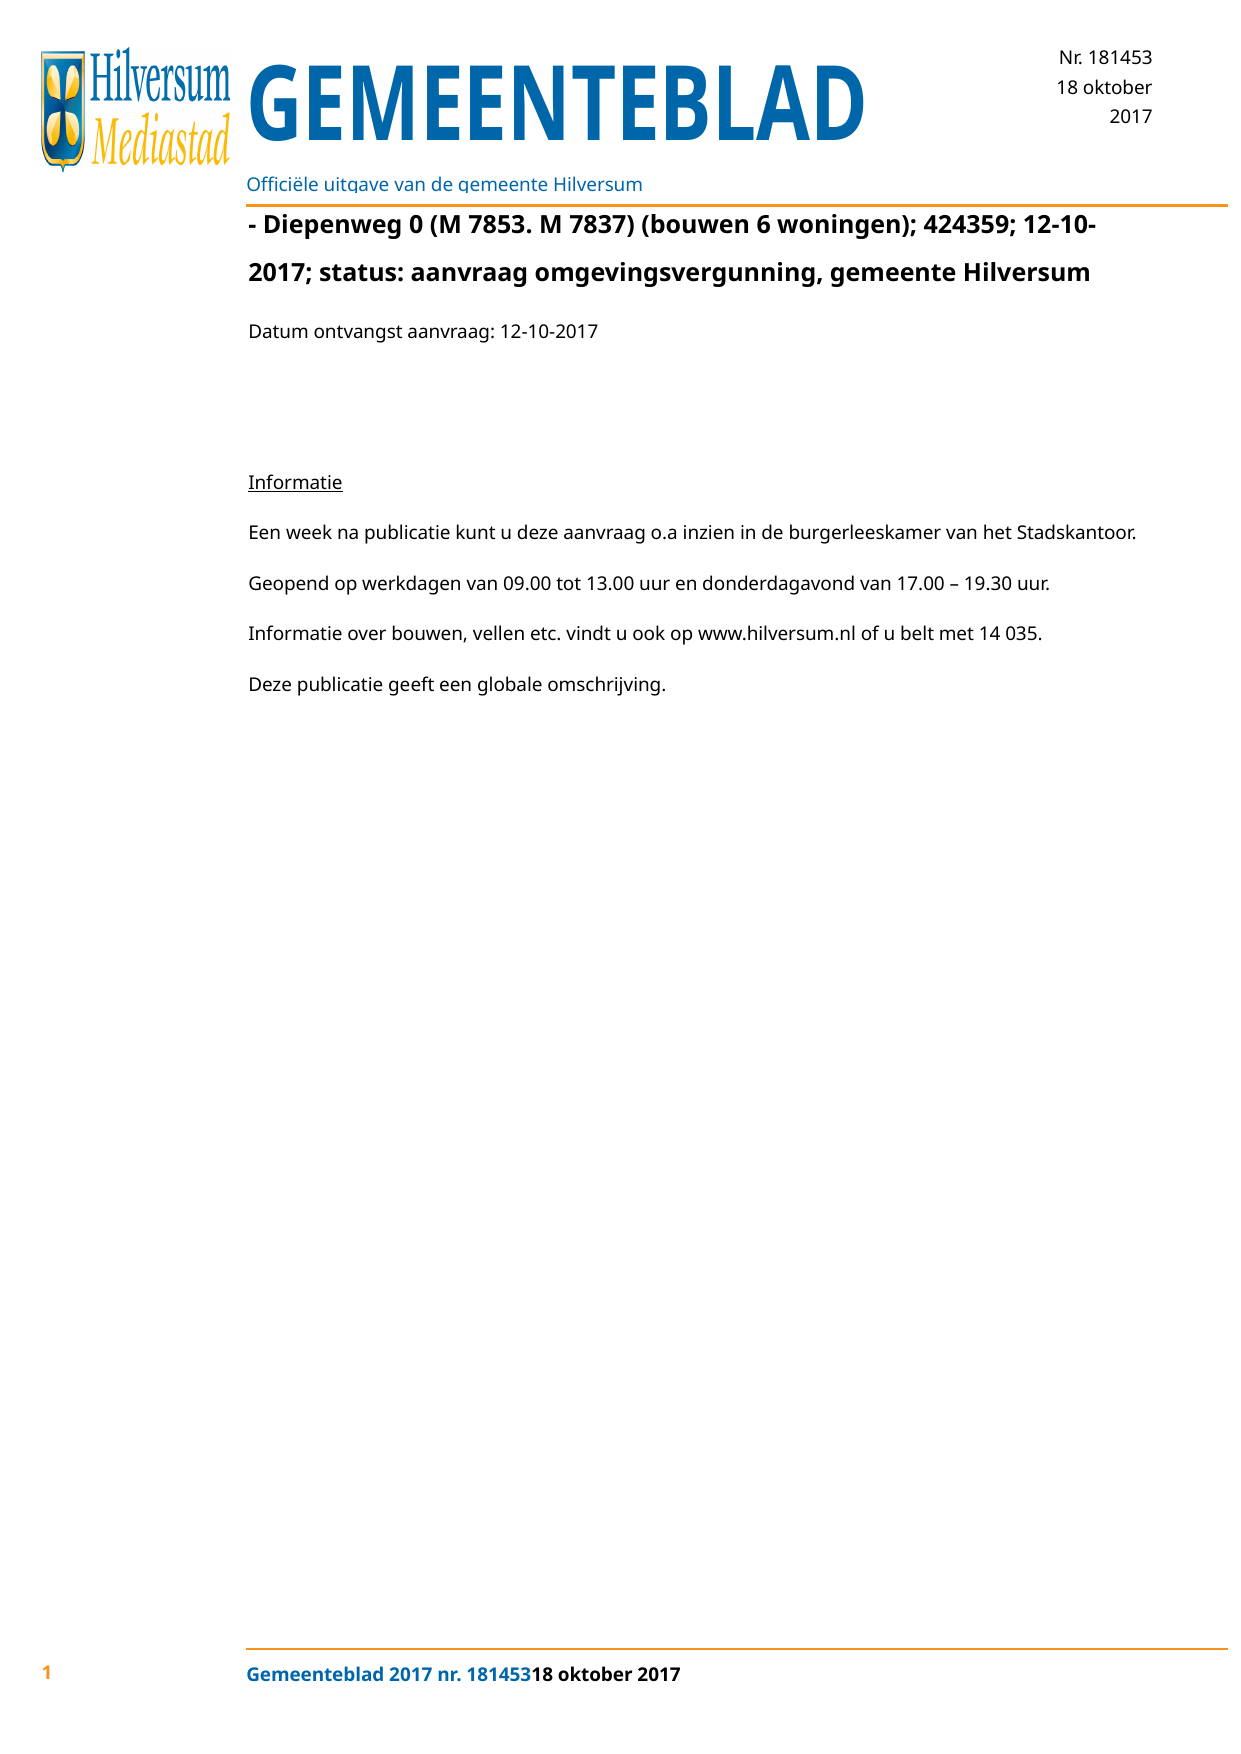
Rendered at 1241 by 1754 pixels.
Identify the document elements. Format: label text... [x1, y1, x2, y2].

text Datum ontvangst aanvraag: 12-10-2017 [248, 318, 1152, 344]
picture [41, 47, 231, 172]
text Geopend op werkdagen van 09.00 tot 13.00 uur en donderdagavond van 17.00 – 19.30 uur. [248, 570, 1152, 596]
text Een week na publicatie kunt u deze aanvraag o.a inzien in de burgerleeskamer van het Stadskantoor. [248, 519, 1152, 545]
text - Diepenweg 0 (M 7853. M 7837) (bouwen 6 woningen); 424359; 12-10-2017; status: aanvraag omgevingsvergunning, gemeente Hilversum [248, 207, 1152, 288]
text Deze publicatie geeft een globale omschrijving. [248, 671, 1152, 697]
text Informatie [248, 469, 1152, 495]
text Informatie over bouwen, vellen etc. vindt u ook op www.hilversum.nl of u belt met 14 035. [248, 620, 1152, 646]
